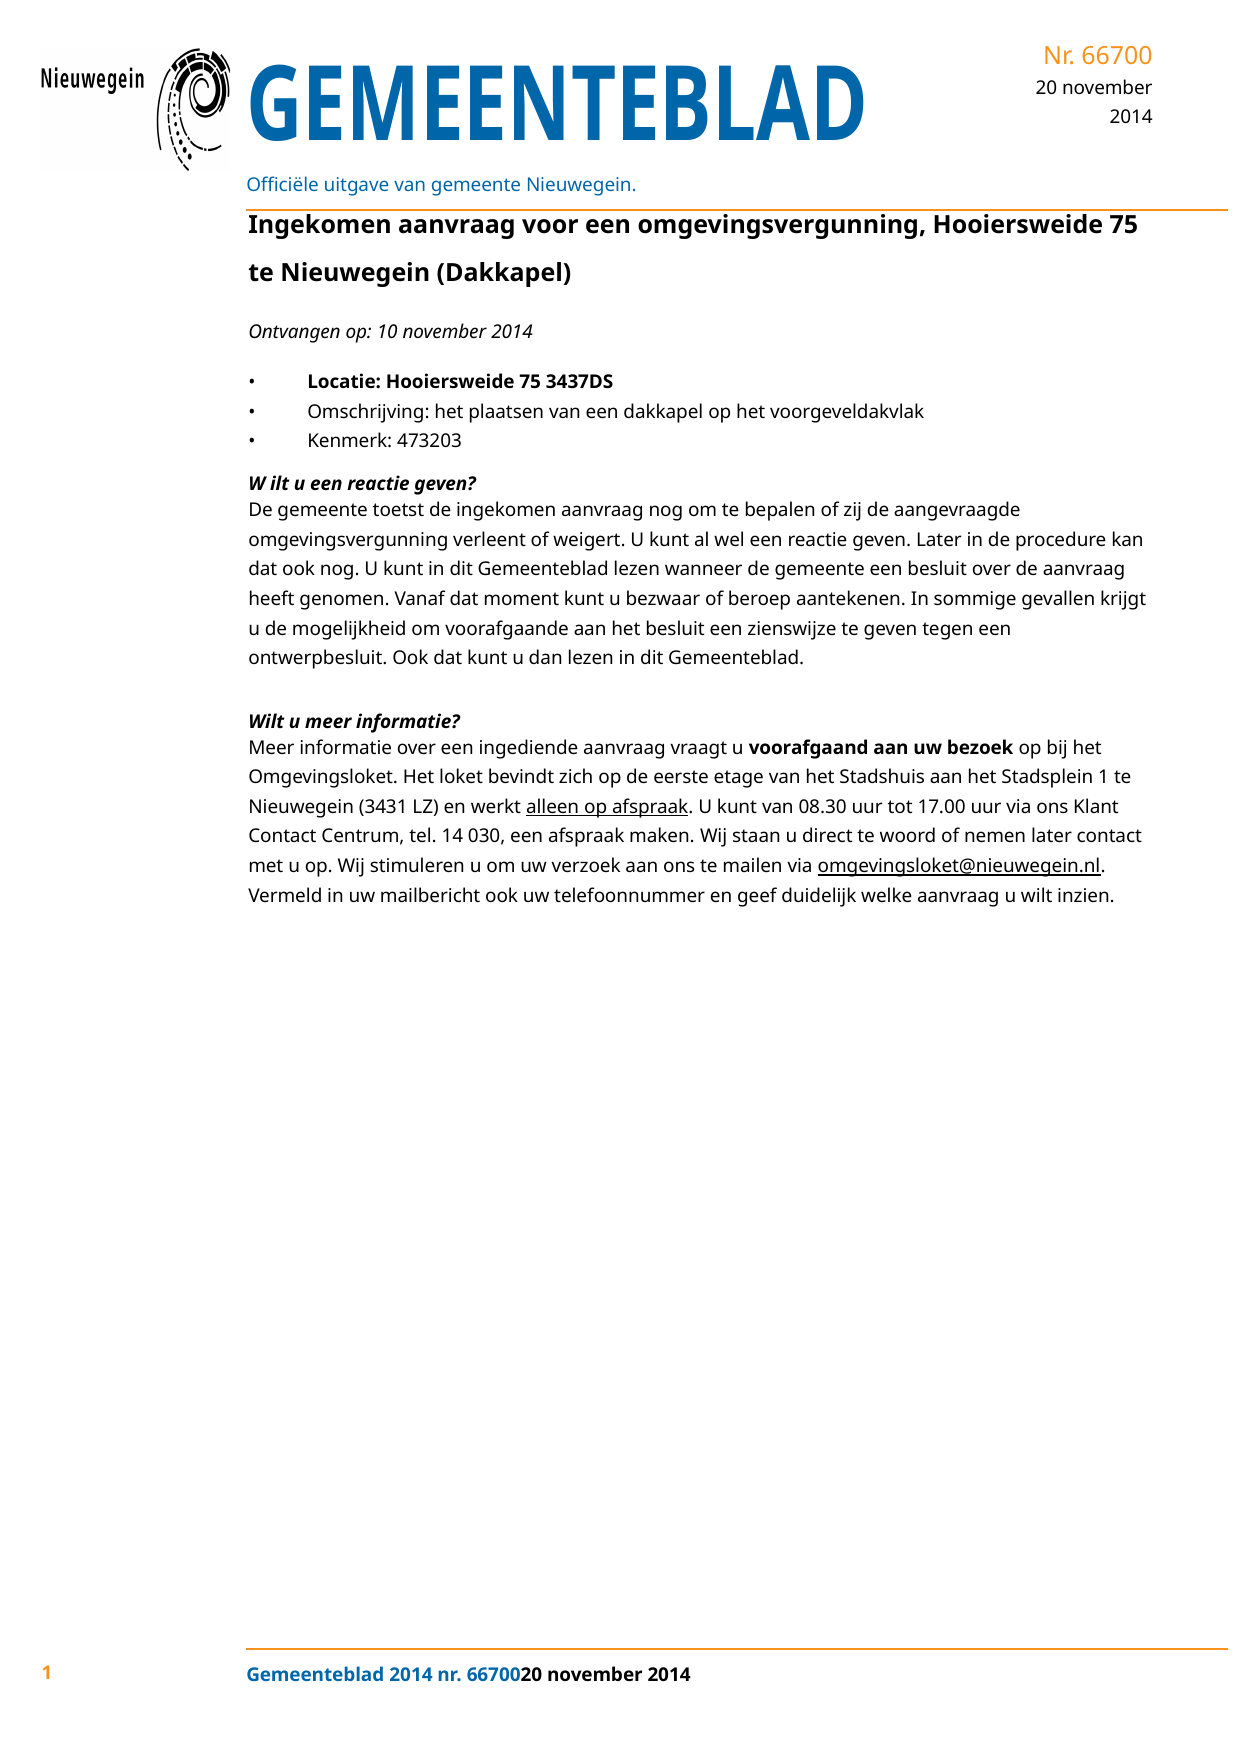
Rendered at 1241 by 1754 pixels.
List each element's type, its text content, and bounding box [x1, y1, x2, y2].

text Meer informatie over een ingediende aanvraag vraagt u voorafgaand aan uw bezoek op bij het Omgevingsloket. Het loket bevindt zich op de eerste etage van het Stadshuis aan het Stadsplein 1 te Nieuwegein (3431 LZ) en werkt alleen op afspraak. U kunt van 08.30 uur tot 17.00 uur via ons Klant Contact Centrum, tel. 14 030, een afspraak maken. Wij staan u direct te woord of nemen later contact met u op. Wij stimuleren u om uw verzoek aan ons te mailen via omgevingsloket@nieuwegein.nl. Vermeld in uw mailbericht ook uw telefoonnummer en geef duidelijk welke aanvraag u wilt inzien. [248, 734, 1152, 908]
list Kenmerk: 473203 [248, 427, 1152, 453]
text Wilt u meer informatie? [248, 708, 1152, 734]
picture [41, 47, 231, 172]
text W ilt u een reactie geven? [248, 471, 1152, 496]
list Locatie: Hooiersweide 75 3437DS [248, 368, 1152, 394]
list Omschrijving: het plaatsen van een dakkapel op het voorgeveldakvlak [248, 398, 1152, 424]
text Ingekomen aanvraag voor een omgevingsvergunning, Hooiersweide 75 te Nieuwegein (Dakkapel) [248, 211, 1152, 288]
text Ontvangen op: 10 november 2014 [248, 318, 1152, 344]
text De gemeente toetst de ingekomen aanvraag nog om te bepalen of zij de aangevraagde omgevingsvergunning verleent of weigert. U kunt al wel een reactie geven. Later in de procedure kan dat ook nog. U kunt in dit Gemeenteblad lezen wanneer de gemeente een besluit over de aanvraag heeft genomen. Vanaf dat moment kunt u bezwaar of beroep aantekenen. In sommige gevallen krijgt u de mogelijkheid om voorafgaande aan het besluit een zienswijze te geven tegen een ontwerpbesluit. Ook dat kunt u dan lezen in dit Gemeenteblad. [248, 496, 1152, 670]
